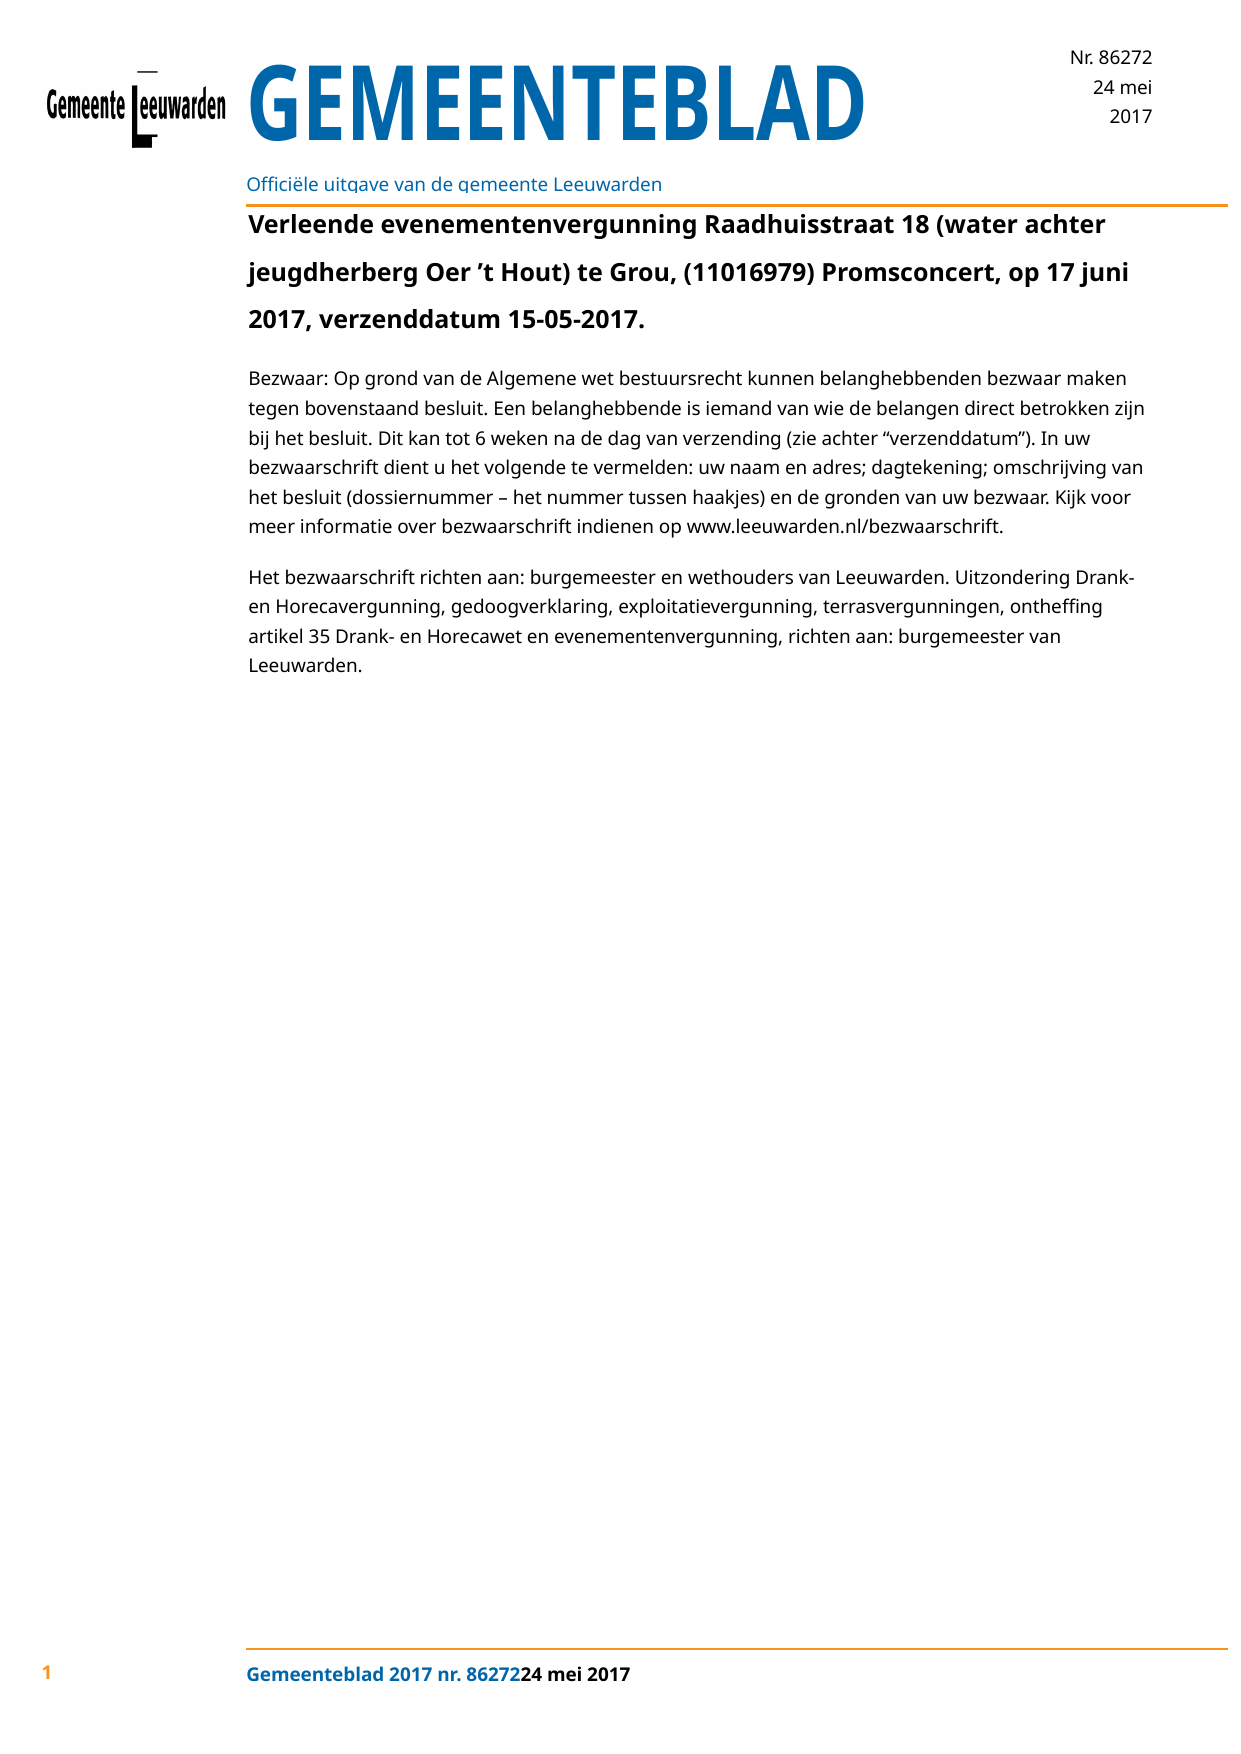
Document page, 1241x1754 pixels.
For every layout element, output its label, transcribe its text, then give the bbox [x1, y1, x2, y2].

text Bezwaar: Op grond van de Algemene wet bestuursrecht kunnen belanghebbenden bezwaar maken tegen bovenstaand besluit. Een belanghebbende is iemand van wie de belangen direct betrokken zijn bij het besluit. Dit kan tot 6 weken na de dag van verzending (zie achter “verzenddatum”). In uw bezwaarschrift dient u het volgende te vermelden: uw naam en adres; dagtekening; omschrijving van het besluit (dossiernummer – het nummer tussen haakjes) en de gronden van uw bezwaar. Kijk voor meer informatie over bezwaarschrift indienen op www.leeuwarden.nl/bezwaarschrift. [248, 366, 1152, 539]
text Verleende evenementenvergunning Raadhuisstraat 18 (water achter jeugdherberg Oer ’t Hout) te Grou, (11016979) Promsconcert, op 17 juni 2017, verzenddatum 15-05-2017. [248, 207, 1152, 336]
text Het bezwaarschrift richten aan: burgemeester en wethouders van Leeuwarden. Uitzondering Drank- en Horecavergunning, gedoogverklaring, exploitatievergunning, terrasvergunningen, ontheffing artikel 35 Drank- en Horecawet en evenementenvergunning, richten aan: burgemeester van Leeuwarden. [248, 564, 1152, 678]
picture [41, 47, 231, 172]
